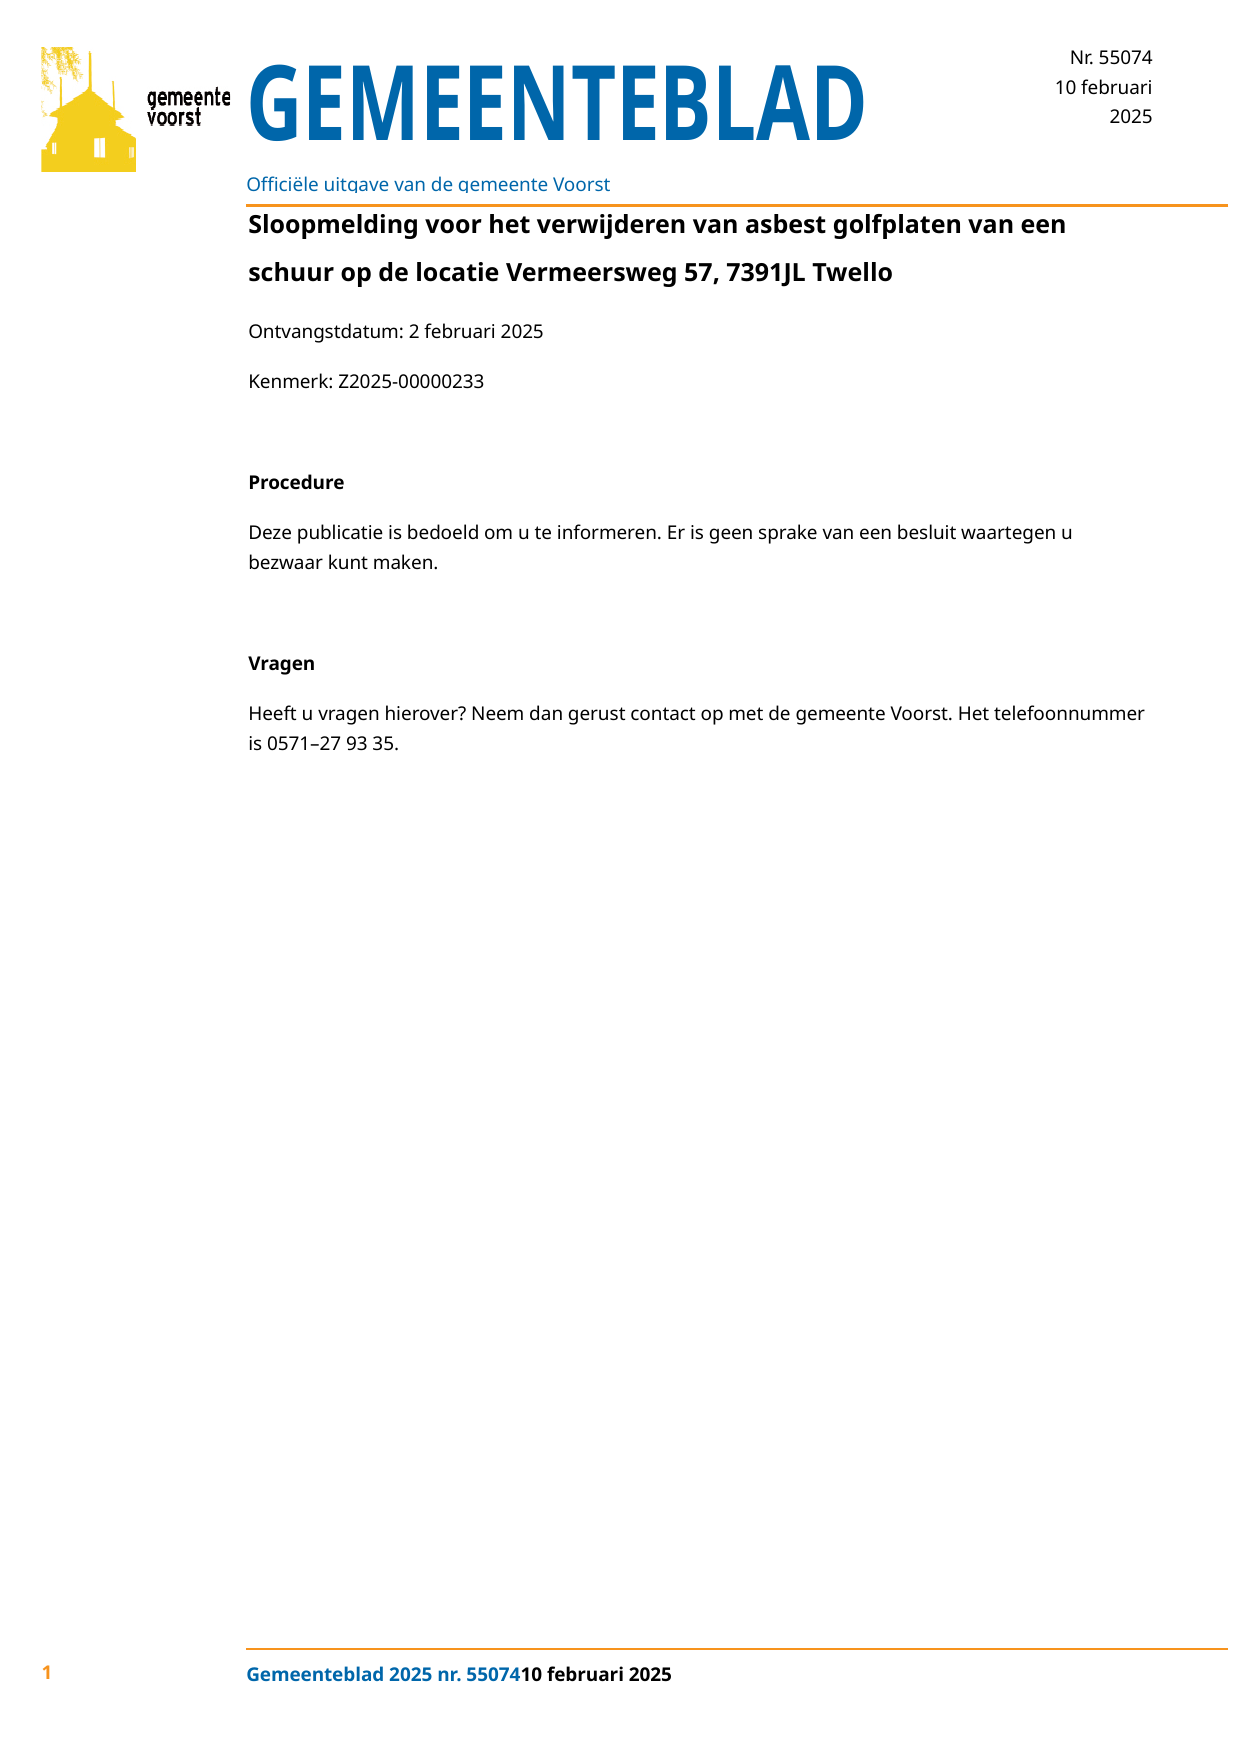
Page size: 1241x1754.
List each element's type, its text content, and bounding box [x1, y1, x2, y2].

text Kenmerk: Z2025-00000233 [248, 368, 1152, 394]
text Deze publicatie is bedoeld om u te informeren. Er is geen sprake van een besluit waartegen u bezwaar kunt maken. [248, 519, 1152, 575]
text Ontvangstdatum: 2 februari 2025 [248, 318, 1152, 344]
text Heeft u vragen hierover? Neem dan gerust contact op met de gemeente Voorst. Het telefoonnummer is 0571–27 93 35. [248, 700, 1152, 756]
text Sloopmelding voor het verwijderen van asbest golfplaten van een schuur op de locatie Vermeersweg 57, 7391JL Twello [248, 207, 1152, 288]
text Vragen [248, 650, 1152, 676]
text Procedure [248, 469, 1152, 495]
picture [41, 47, 231, 172]
